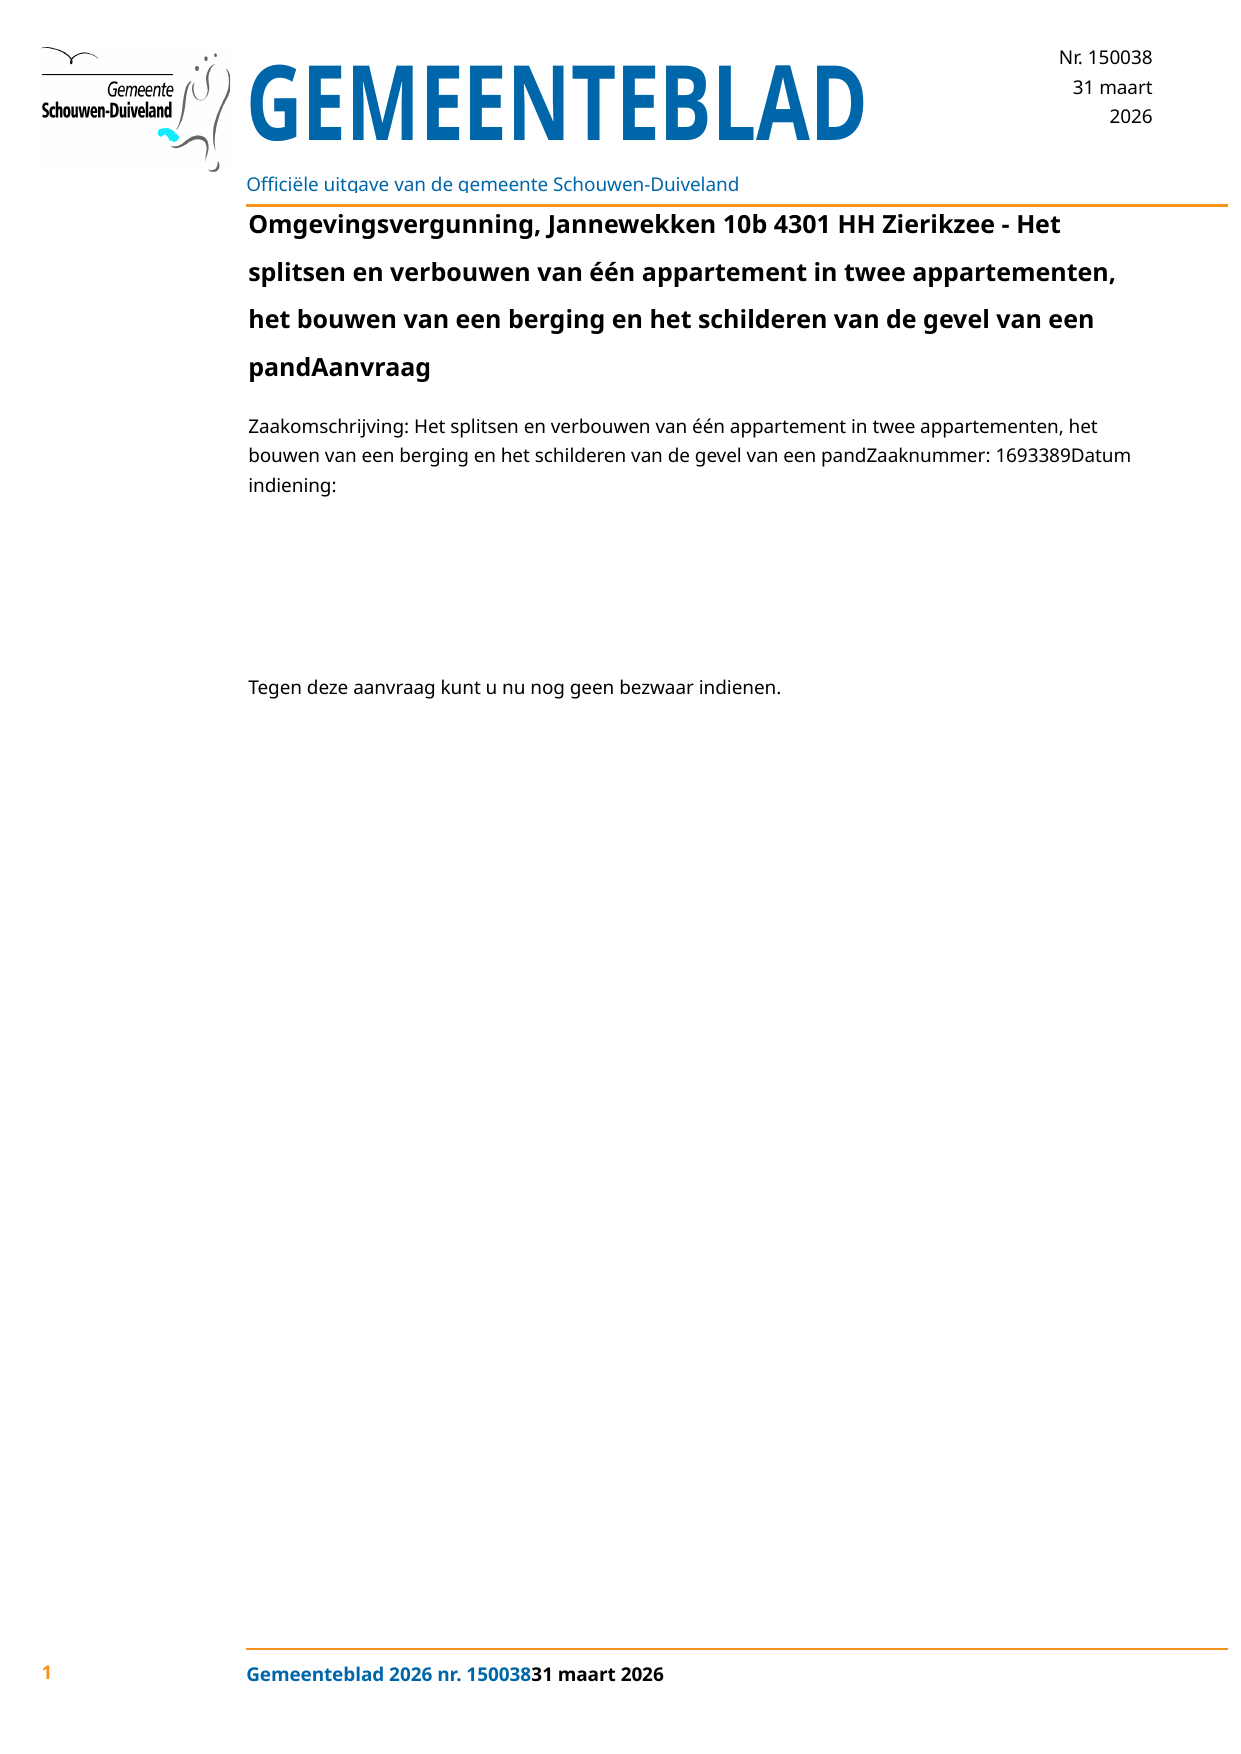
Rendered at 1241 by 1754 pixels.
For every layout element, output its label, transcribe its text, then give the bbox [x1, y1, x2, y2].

text Omgevingsvergunning, Jannewekken 10b 4301 HH Zierikzee - Het splitsen en verbouwen van één appartement in twee appartementen, het bouwen van een berging en het schilderen van de gevel van een pandAanvraag [248, 207, 1152, 384]
text Zaakomschrijving: Het splitsen en verbouwen van één appartement in twee appartementen, het bouwen van een berging en het schilderen van de gevel van een pandZaaknummer: 1693389Datum indiening: [248, 413, 1152, 498]
text Tegen deze aanvraag kunt u nu nog geen bezwaar indienen. [248, 674, 1152, 700]
picture [41, 47, 231, 172]
